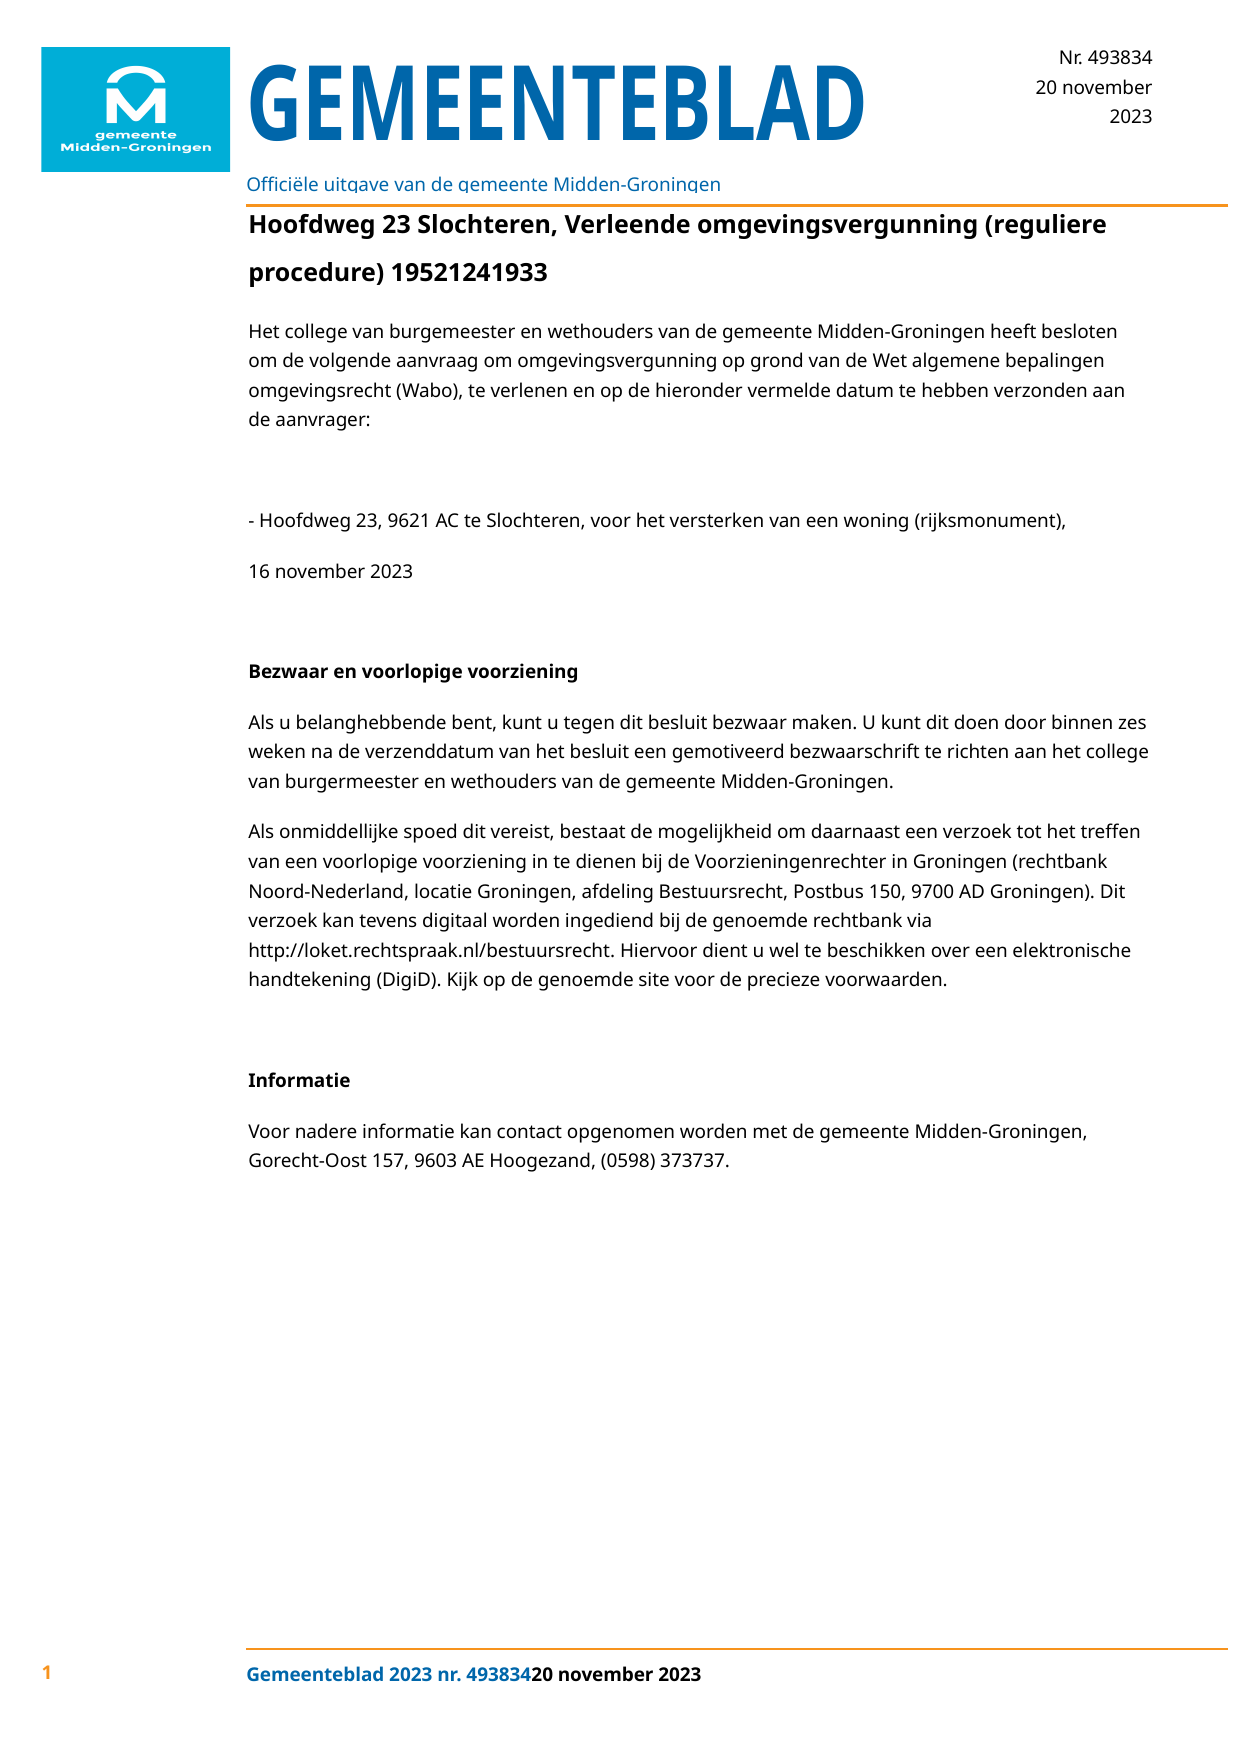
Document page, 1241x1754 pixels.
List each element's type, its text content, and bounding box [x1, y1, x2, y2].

picture [108, 66, 164, 82]
text - Hoofdweg 23, 9621 AC te Slochteren, voor het versterken van een woning (rijksmonument), [248, 507, 1152, 533]
text Bezwaar en voorlopige voorziening [248, 659, 1152, 684]
text Het college van burgemeester en wethouders van de gemeente Midden-Groningen heeft besloten om de volgende aanvraag om omgevingsvergunning op grond van de Wet algemene bepalingen omgevingsrecht (Wabo), te verlenen en op de hieronder vermelde datum te hebben verzonden aan de aanvrager: [248, 318, 1152, 432]
picture [184, 146, 190, 153]
text Als u belanghebbende bent, kunt u tegen dit besluit bezwaar maken. U kunt dit doen door binnen zes weken na de verzenddatum van het besluit een gemotiveerd bezwaarschrift te richten aan het college van burgermeester en wethouders van de gemeente Midden-Groningen. [248, 709, 1152, 794]
text Als onmiddellijke spoed dit vereist, bestaat de mogelijkheid om daarnaast een verzoek tot het treffen van een voorlopige voorziening in te dienen bij de Voorzieningenrechter in Groningen (rechtbank Noord-Nederland, locatie Groningen, afdeling Bestuursrecht, Postbus 150, 9700 AD Groningen). Dit verzoek kan tevens digitaal worden ingediend bij de genoemde rechtbank via http://loket.rechtspraak.nl/bestuursrecht. Hiervoor dient u wel te beschikken over een elektronische handtekening (DigiD). Kijk op de genoemde site voor de precieze voorwaarden. [248, 819, 1152, 992]
text 16 november 2023 [248, 558, 1152, 584]
text Informatie [248, 1067, 1152, 1093]
text Hoofdweg 23 Slochteren, Verleende omgevingsvergunning (reguliere procedure) 19521241933 [248, 207, 1152, 288]
picture [107, 89, 165, 122]
text Voor nadere informatie kan contact opgenomen worden met de gemeente Midden-Groningen, Gorecht-Oost 157, 9603 AE Hoogezand, (0598) 373737. [248, 1118, 1152, 1173]
